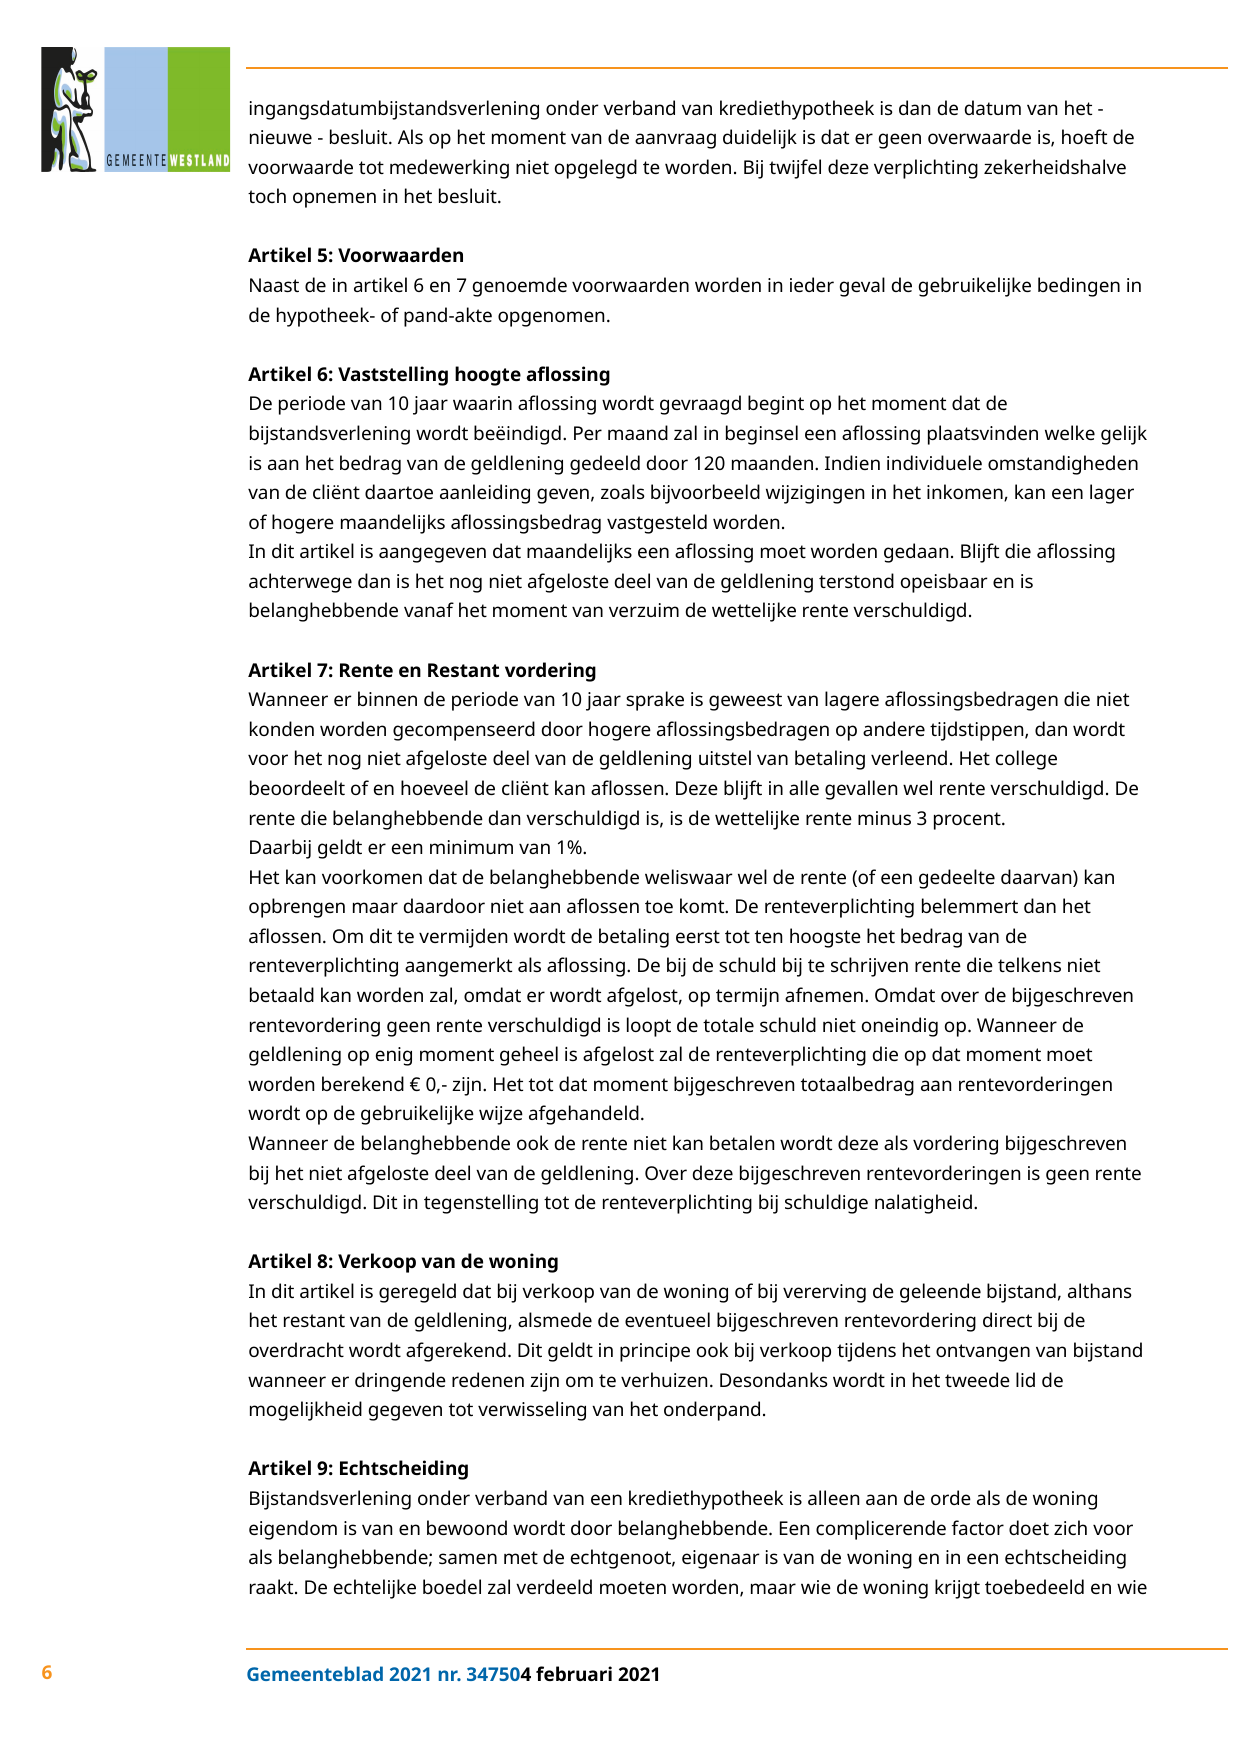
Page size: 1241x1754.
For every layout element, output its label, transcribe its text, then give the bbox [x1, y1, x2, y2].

text In dit artikel is aangegeven dat maandelijks een aflossing moet worden gedaan. Blijft die aflossing achterwege dan is het nog niet afgeloste deel van de geldlening terstond opeisbaar en is belanghebbende vanaf het moment van verzuim de wettelijke rente verschuldigd. [248, 538, 1152, 623]
text Daarbij geldt er een minimum van 1%. [248, 834, 1152, 860]
text Naast de in artikel 6 en 7 genoemde voorwaarden worden in ieder geval de gebruikelijke bedingen in de hypotheek- of pand-akte opgenomen. [248, 272, 1152, 328]
text Artikel 7: Rente en Restant vordering [248, 657, 1152, 683]
text Het kan voorkomen dat de belanghebbende weliswaar wel de rente (of een gedeelte daarvan) kan opbrengen maar daardoor niet aan aflossen toe komt. De renteverplichting belemmert dan het aflossen. Om dit te vermijden wordt de betaling eerst tot ten hoogste het bedrag van de renteverplichting aangemerkt als aflossing. De bij de schuld bij te schrijven rente die telkens niet betaald kan worden zal, omdat er wordt afgelost, op termijn afnemen. Omdat over de bijgeschreven rentevordering geen rente verschuldigd is loopt de totale schuld niet oneindig op. Wanneer de geldlening op enig moment geheel is afgelost zal de renteverplichting die op dat moment moet worden berekend € 0,- zijn. Het tot dat moment bijgeschreven totaalbedrag aan rentevorderingen wordt op de gebruikelijke wijze afgehandeld. [248, 864, 1152, 1126]
text ingangsdatumbijstandsverlening onder verband van krediethypotheek is dan de datum van het - nieuwe - besluit. Als op het moment van de aanvraag duidelijk is dat er geen overwaarde is, hoeft de voorwaarde tot medewerking niet opgelegd te worden. Bij twijfel deze verplichting zekerheidshalve toch opnemen in het besluit. [248, 95, 1152, 209]
text In dit artikel is geregeld dat bij verkoop van de woning of bij vererving de geleende bijstand, althans het restant van de geldlening, alsmede de eventueel bijgeschreven rentevordering direct bij de overdracht wordt afgerekend. Dit geldt in principe ook bij verkoop tijdens het ontvangen van bijstand wanneer er dringende redenen zijn om te verhuizen. Desondanks wordt in het tweede lid de mogelijkheid gegeven tot verwisseling van het onderpand. [248, 1278, 1152, 1422]
text Artikel 8: Verkoop van de woning [248, 1248, 1152, 1274]
text Wanneer de belanghebbende ook de rente niet kan betalen wordt deze als vordering bijgeschreven bij het niet afgeloste deel van de geldlening. Over deze bijgeschreven rentevorderingen is geen rente verschuldigd. Dit in tegenstelling tot de renteverplichting bij schuldige nalatigheid. [248, 1130, 1152, 1215]
text Bijstandsverlening onder verband van een krediethypotheek is alleen aan de orde als de woning eigendom is van en bewoond wordt door belanghebbende. Een complicerende factor doet zich voor als belanghebbende; samen met de echtgenoot, eigenaar is van de woning en in een echtscheiding raakt. De echtelijke boedel zal verdeeld moeten worden, maar wie de woning krijgt toebedeeld en wie [248, 1485, 1152, 1600]
text Artikel 5: Voorwaarden [248, 243, 1152, 268]
picture [41, 47, 231, 172]
text Artikel 9: Echtscheiding [248, 1456, 1152, 1481]
text Wanneer er binnen de periode van 10 jaar sprake is geweest van lagere aflossingsbedragen die niet konden worden gecompenseerd door hogere aflossingsbedragen op andere tijdstippen, dan wordt voor het nog niet afgeloste deel van de geldlening uitstel van betaling verleend. Het college beoordeelt of en hoeveel de cliënt kan aflossen. Deze blijft in alle gevallen wel rente verschuldigd. De rente die belanghebbende dan verschuldigd is, is de wettelijke rente minus 3 procent. [248, 686, 1152, 831]
text De periode van 10 jaar waarin aflossing wordt gevraagd begint op het moment dat de bijstandsverlening wordt beëindigd. Per maand zal in beginsel een aflossing plaatsvinden welke gelijk is aan het bedrag van de geldlening gedeeld door 120 maanden. Indien individuele omstandigheden van de cliënt daartoe aanleiding geven, zoals bijvoorbeeld wijzigingen in het inkomen, kan een lager of hogere maandelijks aflossingsbedrag vastgesteld worden. [248, 391, 1152, 535]
text Artikel 6: Vaststelling hoogte aflossing [248, 361, 1152, 387]
